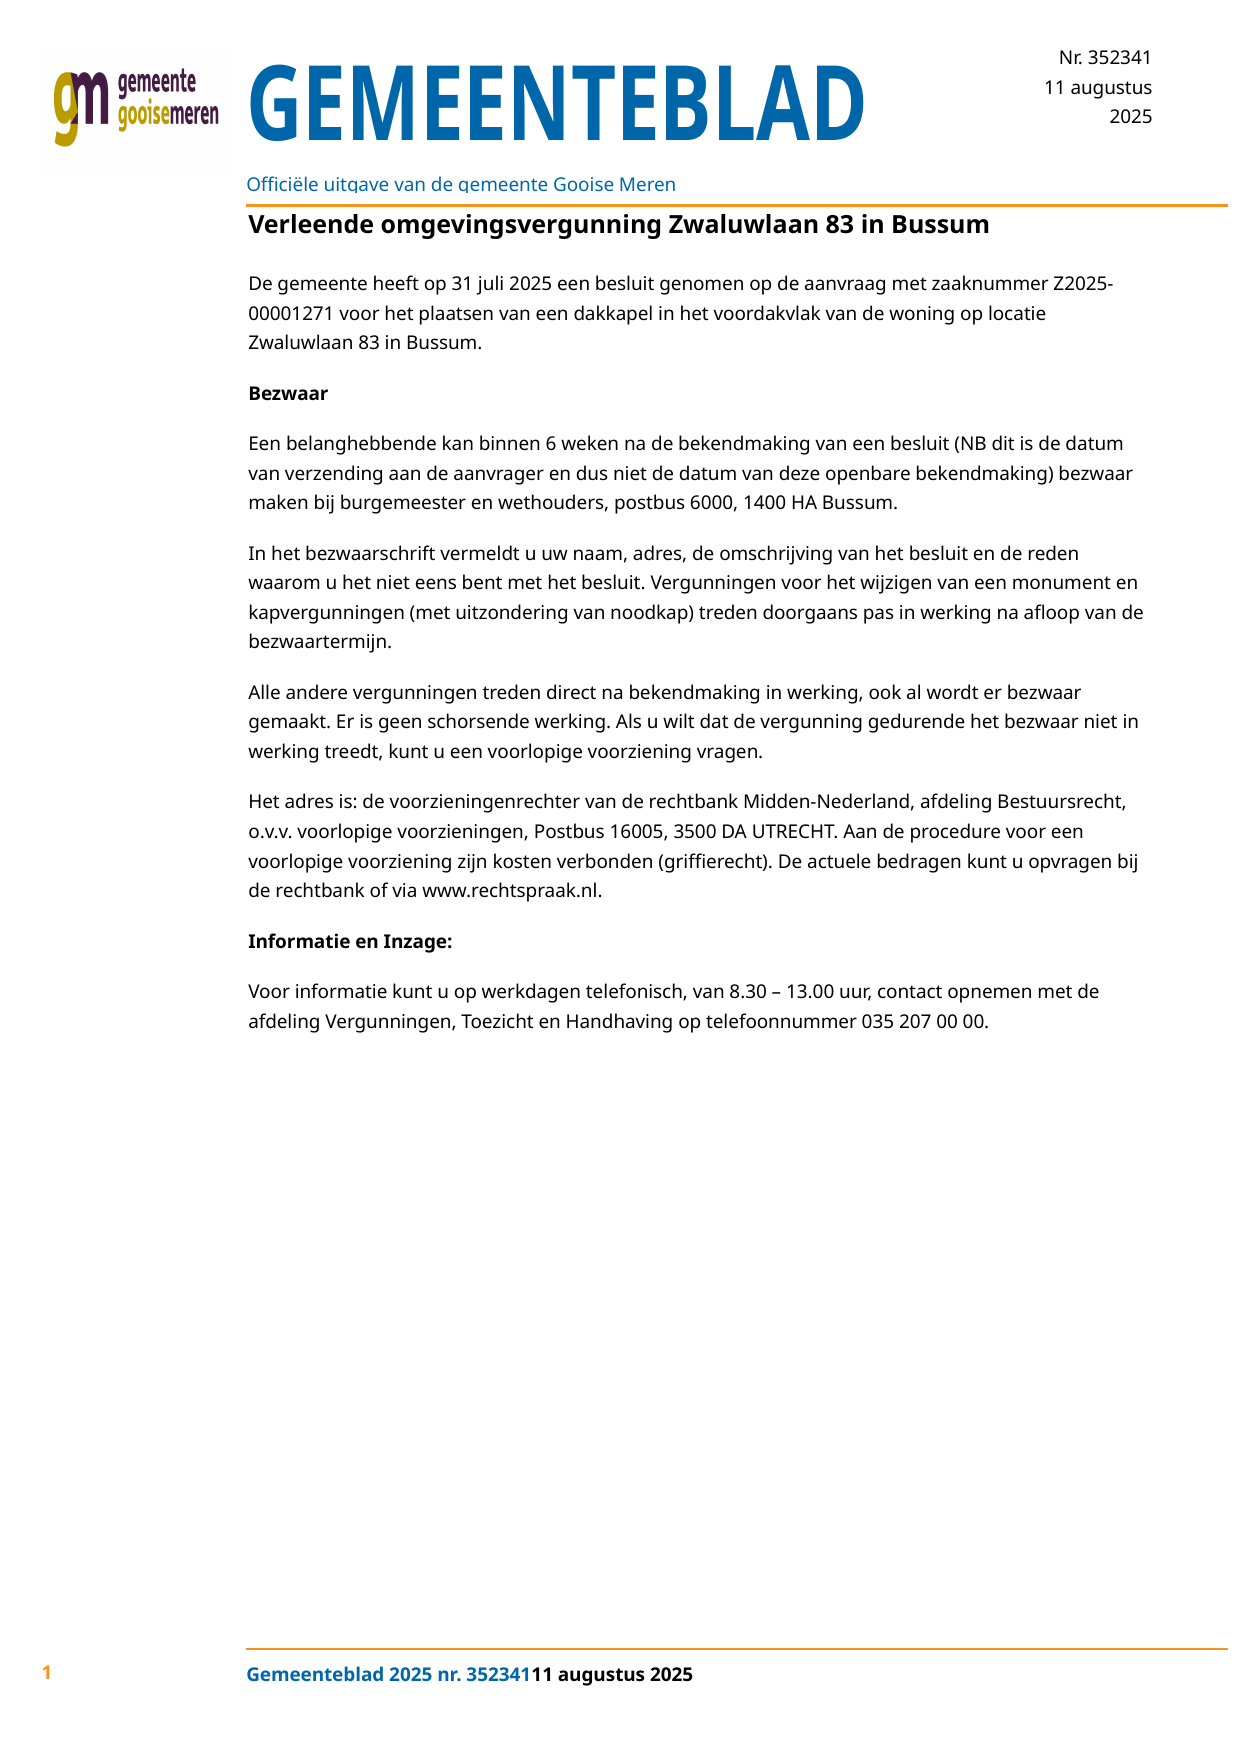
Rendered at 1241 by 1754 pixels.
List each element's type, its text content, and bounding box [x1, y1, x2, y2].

text Verleende omgevingsvergunning Zwaluwlaan 83 in Bussum [248, 207, 1152, 241]
text Bezwaar [248, 380, 1152, 406]
text Alle andere vergunningen treden direct na bekendmaking in werking, ook al wordt er bezwaar gemaakt. Er is geen schorsende werking. Als u wilt dat de vergunning gedurende het bezwaar niet in werking treedt, kunt u een voorlopige voorziening vragen. [248, 679, 1152, 764]
text De gemeente heeft op 31 juli 2025 een besluit genomen op de aanvraag met zaaknummer Z2025-00001271 voor het plaatsen van een dakkapel in het voordakvlak van de woning op locatie Zwaluwlaan 83 in Bussum. [248, 270, 1152, 355]
text Voor informatie kunt u op werkdagen telefonisch, van 8.30 – 13.00 uur, contact opnemen met de afdeling Vergunningen, Toezicht en Handhaving op telefoonnummer 035 207 00 00. [248, 978, 1152, 1033]
text Een belanghebbende kan binnen 6 weken na de bekendmaking van een besluit (NB dit is de datum van verzending aan de aanvrager en dus niet de datum van deze openbare bekendmaking) bezwaar maken bij burgemeester en wethouders, postbus 6000, 1400 HA Bussum. [248, 430, 1152, 515]
picture [41, 47, 231, 172]
text Informatie en Inzage: [248, 928, 1152, 953]
text Het adres is: de voorzieningenrechter van de rechtbank Midden-Nederland, afdeling Bestuursrecht, o.v.v. voorlopige voorzieningen, Postbus 16005, 3500 DA UTRECHT. Aan de procedure voor een voorlopige voorziening zijn kosten verbonden (griffierecht). De actuele bedragen kunt u opvragen bij de rechtbank of via www.rechtspraak.nl. [248, 789, 1152, 903]
text In het bezwaarschrift vermeldt u uw naam, adres, de omschrijving van het besluit en de reden waarom u het niet eens bent met het besluit. Vergunningen voor het wijzigen van een monument en kapvergunningen (met uitzondering van noodkap) treden doorgaans pas in werking na afloop van de bezwaartermijn. [248, 540, 1152, 654]
